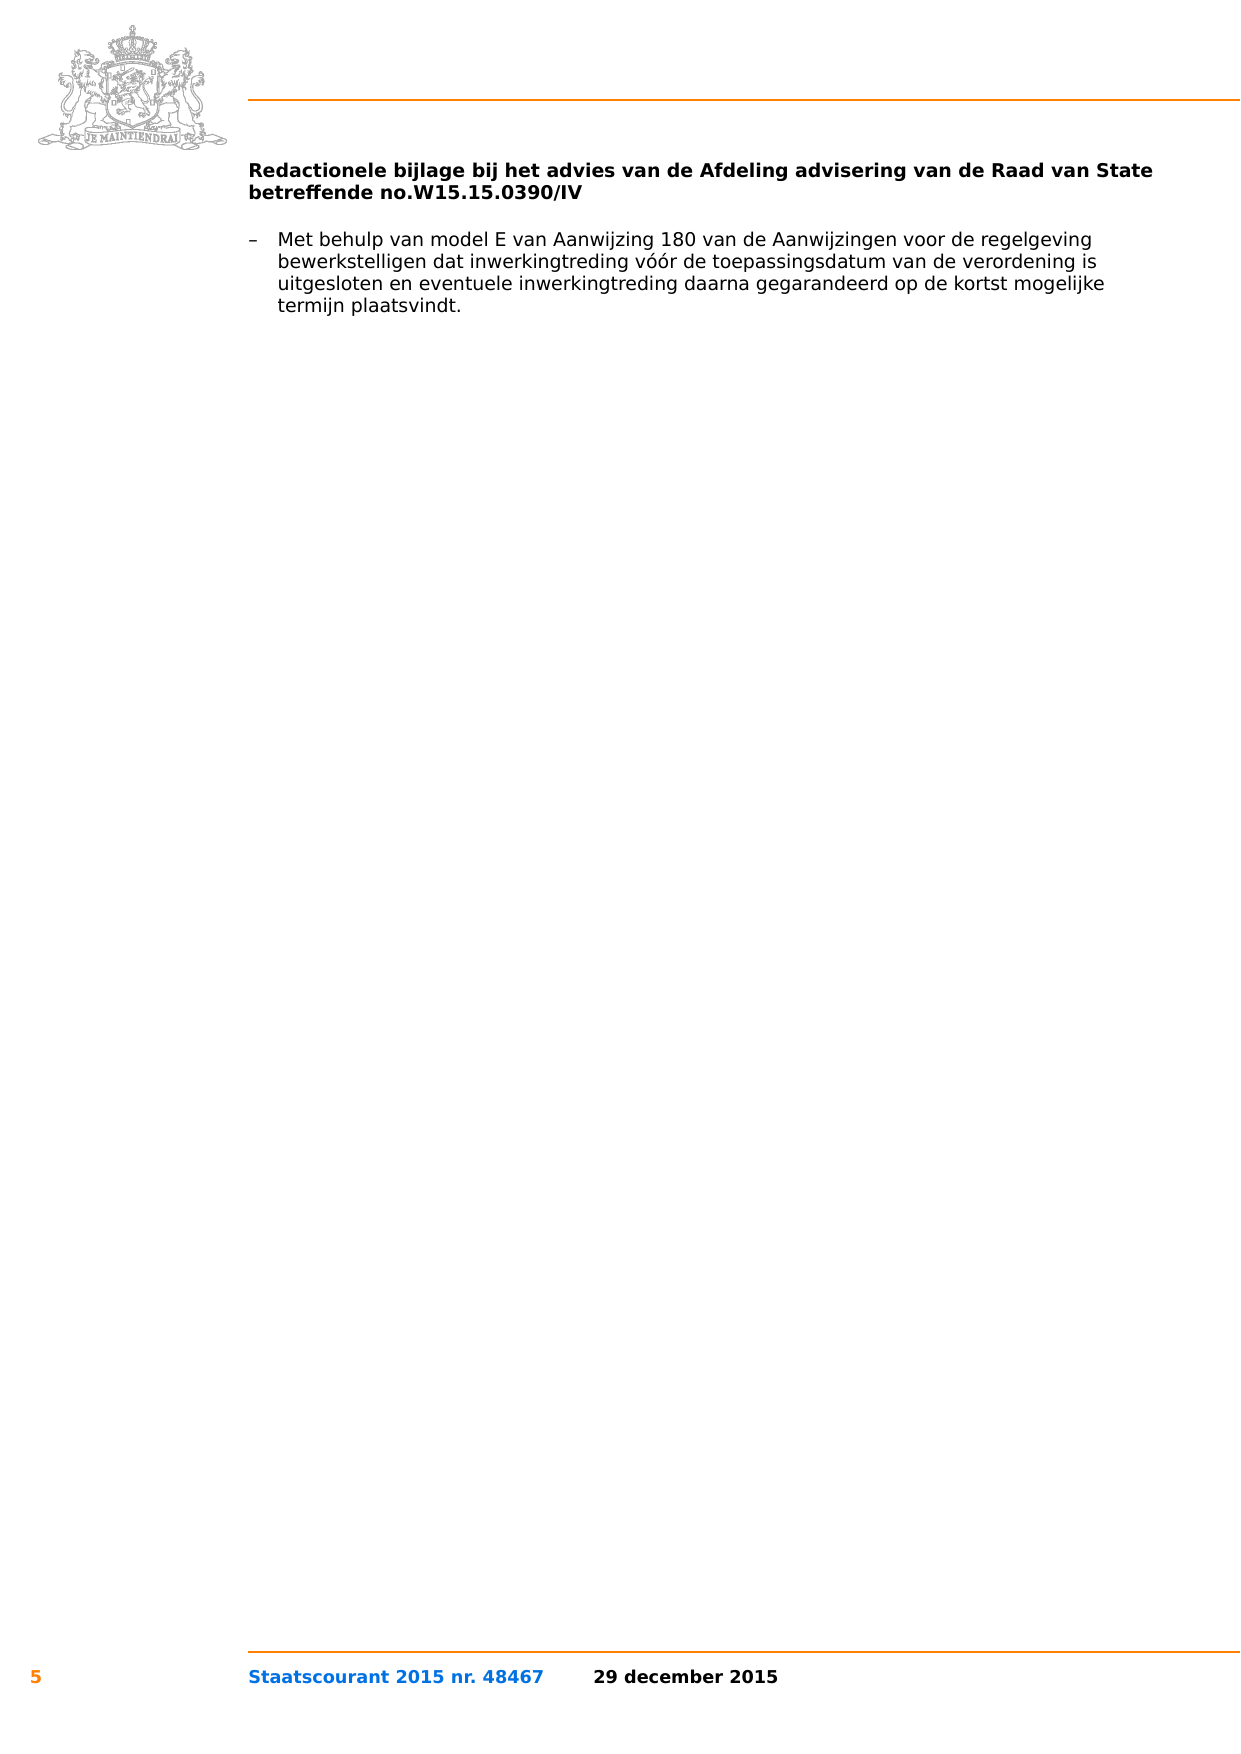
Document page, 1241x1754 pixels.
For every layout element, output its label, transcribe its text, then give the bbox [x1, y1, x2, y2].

text – Met behulp van model E van Aanwijzing 180 van de Aanwijzingen voor de regelgeving bewerkstelligen dat inwerkingtreding vóór de toepassingsdatum van de verordening is uitgesloten en eventuele inwerkingtreding daarna gegarandeerd op de kortst mogelijke termijn plaatsvindt. [248, 229, 1163, 317]
subtitle Redactionele bijlage bij het advies van de Afdeling advisering van de Raad van State betreffende no.W15.15.0390/IV [248, 160, 1163, 204]
picture [38, 25, 227, 150]
